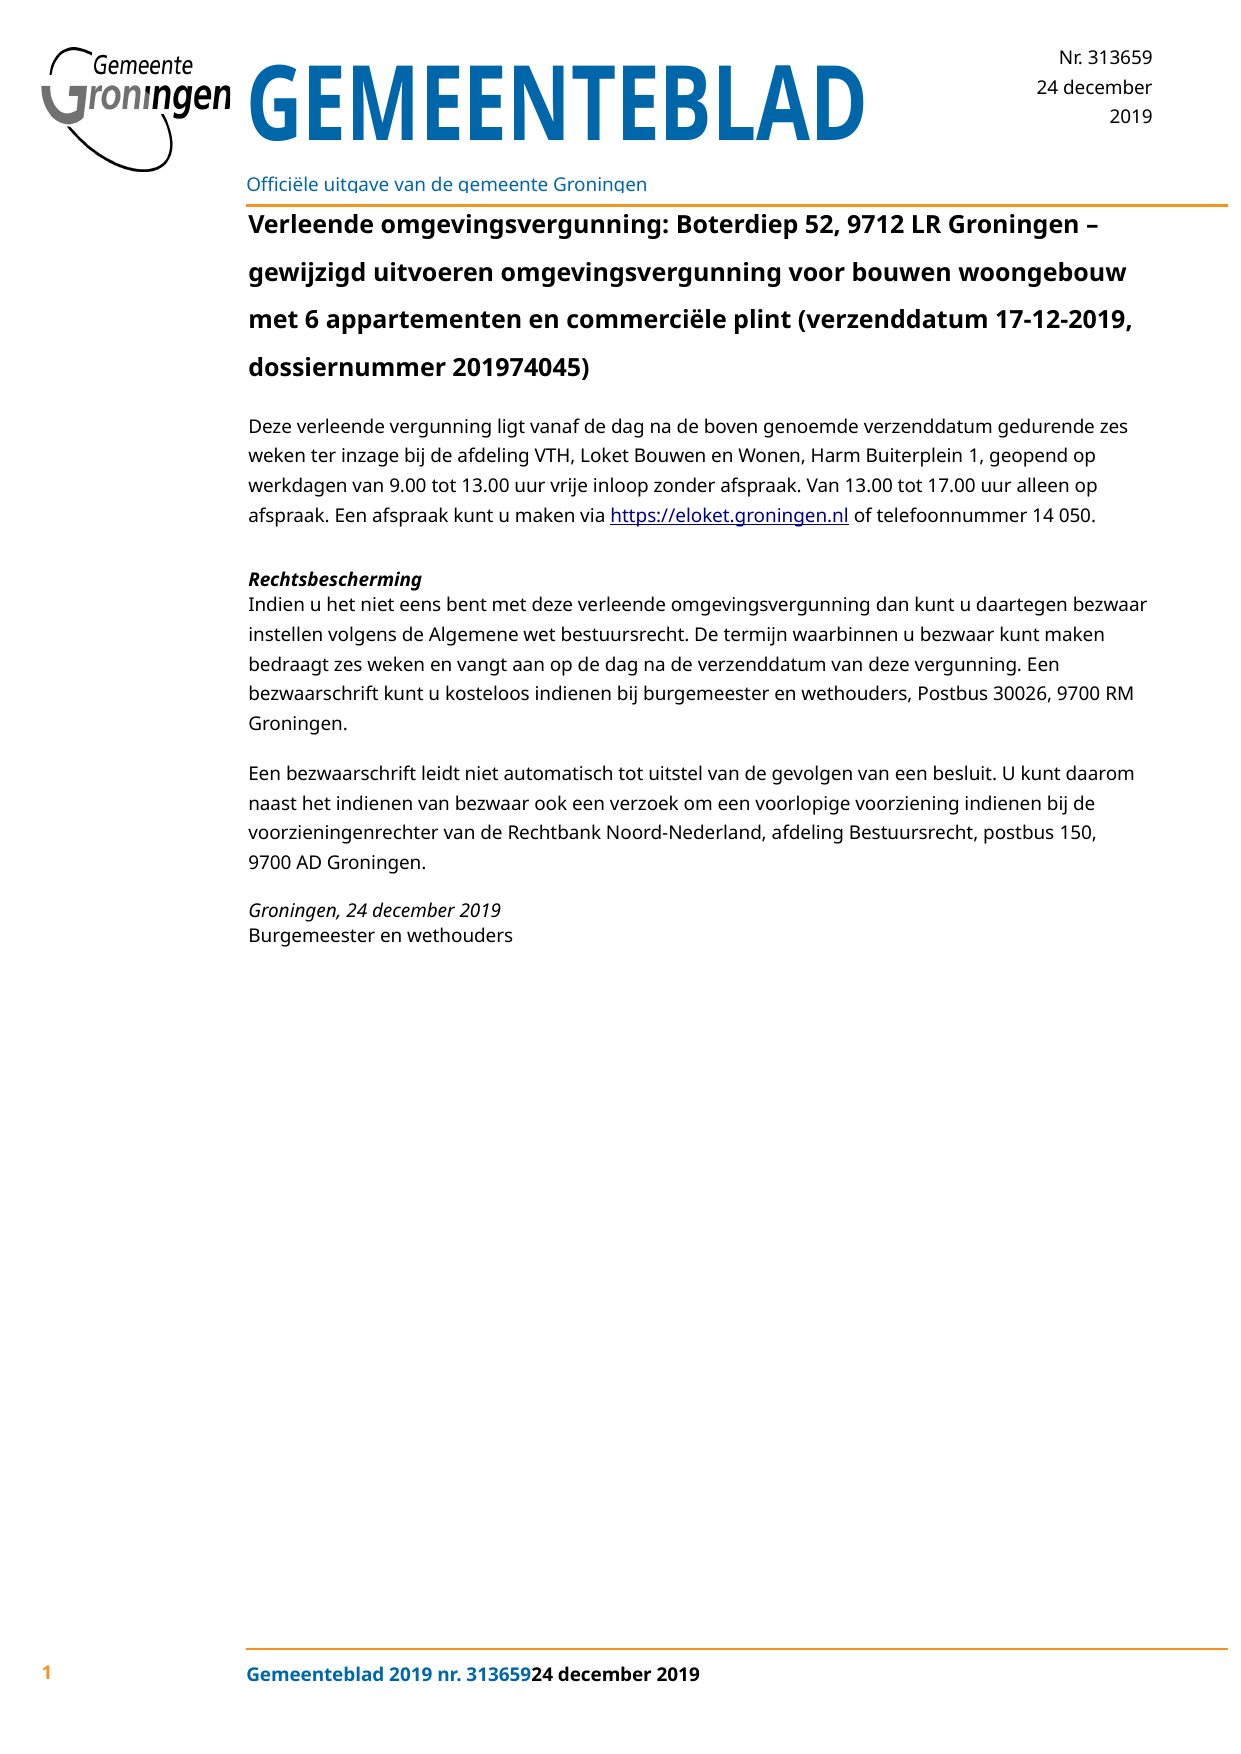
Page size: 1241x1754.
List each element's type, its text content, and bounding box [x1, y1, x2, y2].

text Rechtsbescherming [248, 566, 1152, 592]
text Burgemeester en wethouders [248, 923, 1152, 948]
text Verleende omgevingsvergunning: Boterdiep 52, 9712 LR Groningen – gewijzigd uitvoeren omgevingsvergunning voor bouwen woongebouw met 6 appartementen en commerciële plint (verzenddatum 17-12-2019, dossiernummer 201974045) [248, 207, 1152, 384]
text Deze verleende vergunning ligt vanaf de dag na de boven genoemde verzenddatum gedurende zes weken ter inzage bij de afdeling VTH, Loket Bouwen en Wonen, Harm Buiterplein 1, geopend op werkdagen van 9.00 tot 13.00 uur vrije inloop zonder afspraak. Van 13.00 tot 17.00 uur alleen op afspraak. Een afspraak kunt u maken via https://eloket.groningen.nl of telefoonnummer 14 050. [248, 413, 1152, 528]
text Groningen, 24 december 2019 [248, 897, 1152, 923]
text Een bezwaarschrift leidt niet automatisch tot uitstel van de gevolgen van een besluit. U kunt daarom naast het indienen van bezwaar ook een verzoek om een voorlopige voorziening indienen bij de voorzieningenrechter van de Rechtbank Noord-Nederland, afdeling Bestuursrecht, postbus 150, 9700 AD Groningen. [248, 760, 1152, 875]
picture [41, 47, 231, 172]
text Indien u het niet eens bent met deze verleende omgevingsvergunning dan kunt u daartegen bezwaar instellen volgens de Algemene wet bestuursrecht. De termijn waarbinnen u bezwaar kunt maken bedraagt zes weken en vangt aan op de dag na de verzenddatum van deze vergunning. Een bezwaarschrift kunt u kosteloos indienen bij burgemeester en wethouders, Postbus 30026, 9700 RM Groningen. [248, 592, 1152, 736]
